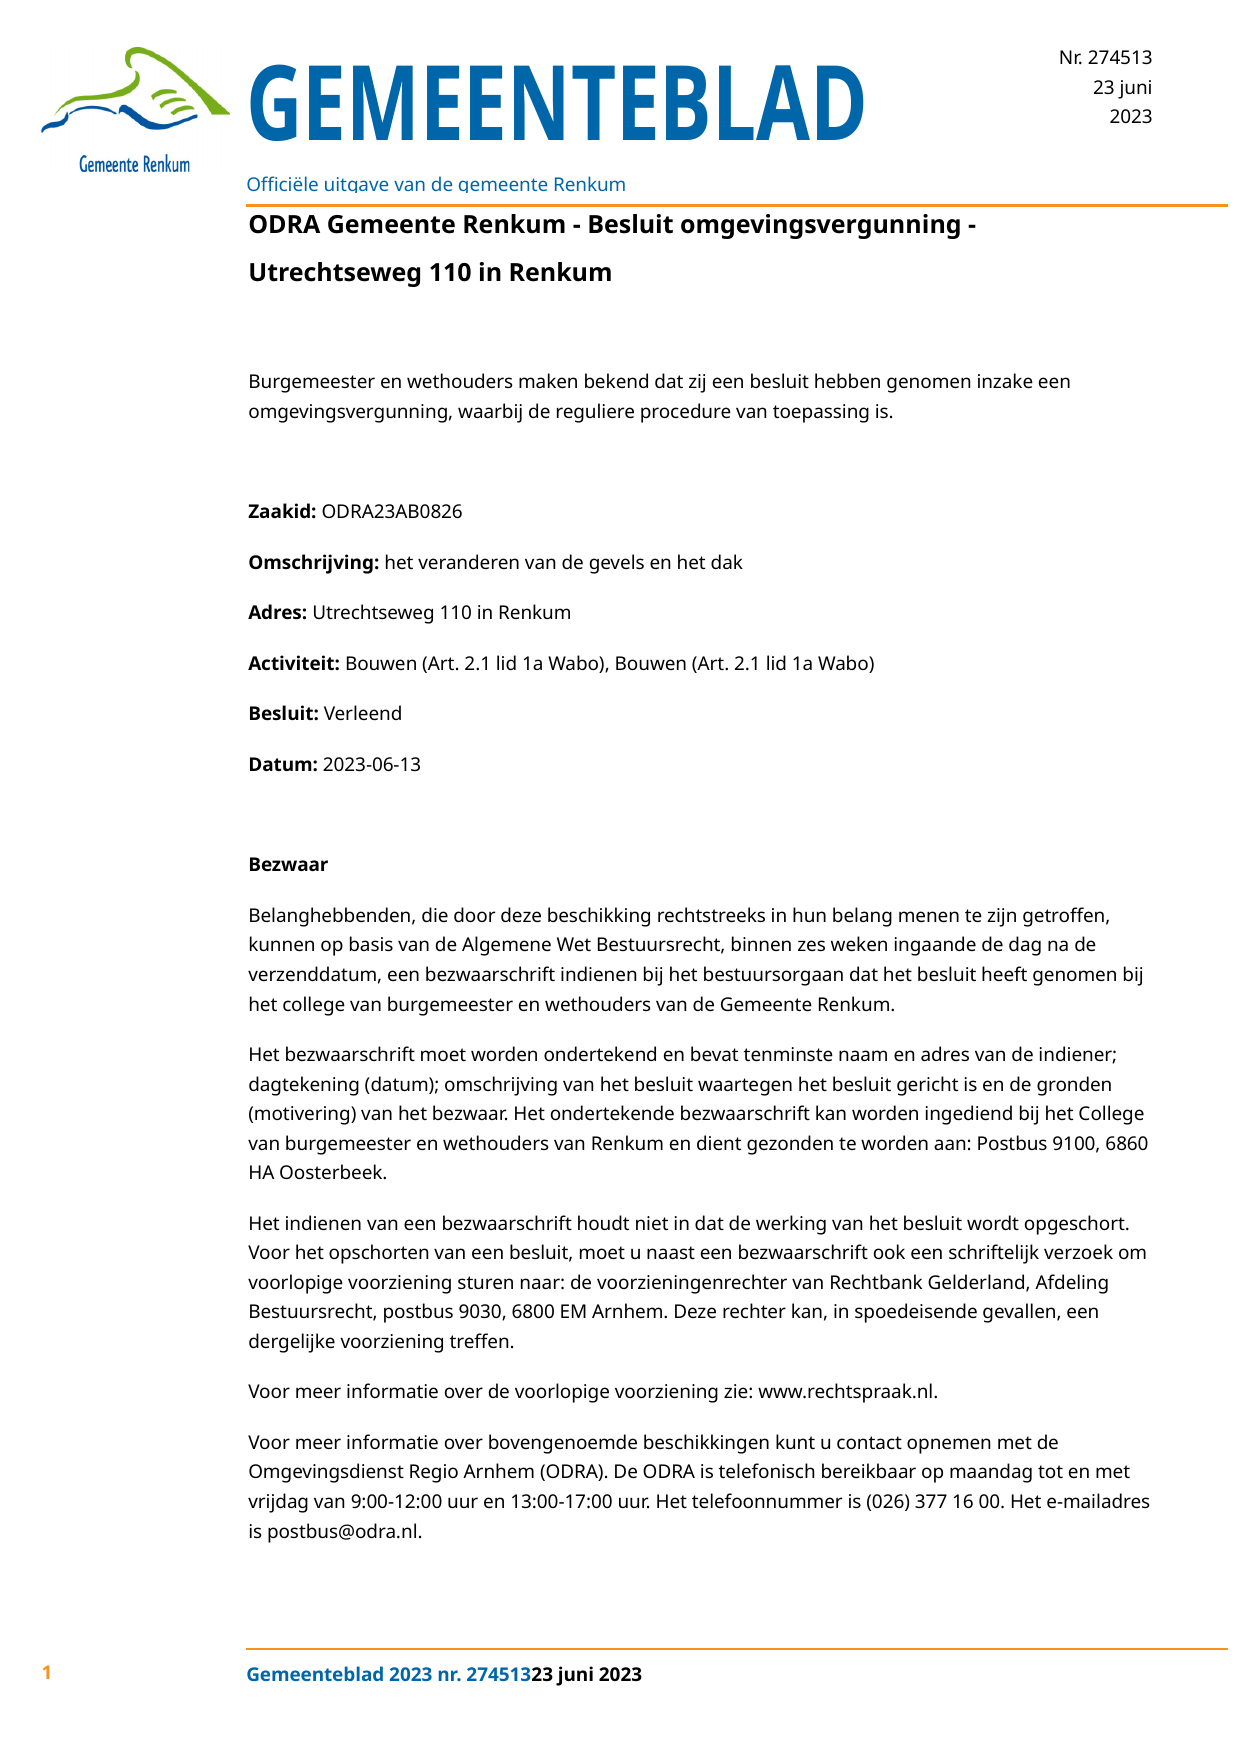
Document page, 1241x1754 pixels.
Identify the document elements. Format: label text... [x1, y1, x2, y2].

text Omschrijving: het veranderen van de gevels en het dak [248, 549, 1152, 575]
text Besluit: Verleend [248, 700, 1152, 726]
text Het bezwaarschrift moet worden ondertekend en bevat tenminste naam en adres van de indiener; dagtekening (datum); omschrijving van het besluit waartegen het besluit gericht is en de gronden (motivering) van het bezwaar. Het ondertekende bezwaarschrift kan worden ingediend bij het College van burgemeester en wethouders van Renkum en dient gezonden te worden aan: Postbus 9100, 6860 HA Oosterbeek. [248, 1041, 1152, 1185]
text Bezwaar [248, 852, 1152, 877]
text Belanghebbenden, die door deze beschikking rechtstreeks in hun belang menen te zijn getroffen, kunnen op basis van de Algemene Wet Bestuursrecht, binnen zes weken ingaande de dag na de verzenddatum, een bezwaarschrift indienen bij het bestuursorgaan dat het besluit heeft genomen bij het college van burgemeester en wethouders van de Gemeente Renkum. [248, 902, 1152, 1017]
picture [41, 47, 231, 172]
text Activiteit: Bouwen (Art. 2.1 lid 1a Wabo), Bouwen (Art. 2.1 lid 1a Wabo) [248, 650, 1152, 676]
text Voor meer informatie over bovengenoemde beschikkingen kunt u contact opnemen met de Omgevingsdienst Regio Arnhem (ODRA). De ODRA is telefonisch bereikbaar op maandag tot en met vrijdag van 9:00-12:00 uur en 13:00-17:00 uur. Het telefoonnummer is (026) 377 16 00. Het e-mailadres is postbus@odra.nl. [248, 1429, 1152, 1544]
text Zaakid: ODRA23AB0826 [248, 499, 1152, 524]
text Datum: 2023-06-13 [248, 751, 1152, 777]
text ODRA Gemeente Renkum - Besluit omgevingsvergunning - Utrechtseweg 110 in Renkum [248, 207, 1152, 288]
text Adres: Utrechtseweg 110 in Renkum [248, 599, 1152, 625]
text Burgemeester en wethouders maken bekend dat zij een besluit hebben genomen inzake een omgevingsvergunning, waarbij de reguliere procedure van toepassing is. [248, 368, 1152, 424]
text Het indienen van een bezwaarschrift houdt niet in dat de werking van het besluit wordt opgeschort. Voor het opschorten van een besluit, moet u naast een bezwaarschrift ook een schriftelijk verzoek om voorlopige voorziening sturen naar: de voorzieningenrechter van Rechtbank Gelderland, Afdeling Bestuursrecht, postbus 9030, 6800 EM Arnhem. Deze rechter kan, in spoedeisende gevallen, een dergelijke voorziening treffen. [248, 1210, 1152, 1354]
text Voor meer informatie over de voorlopige voorziening zie: www.rechtspraak.nl. [248, 1379, 1152, 1404]
